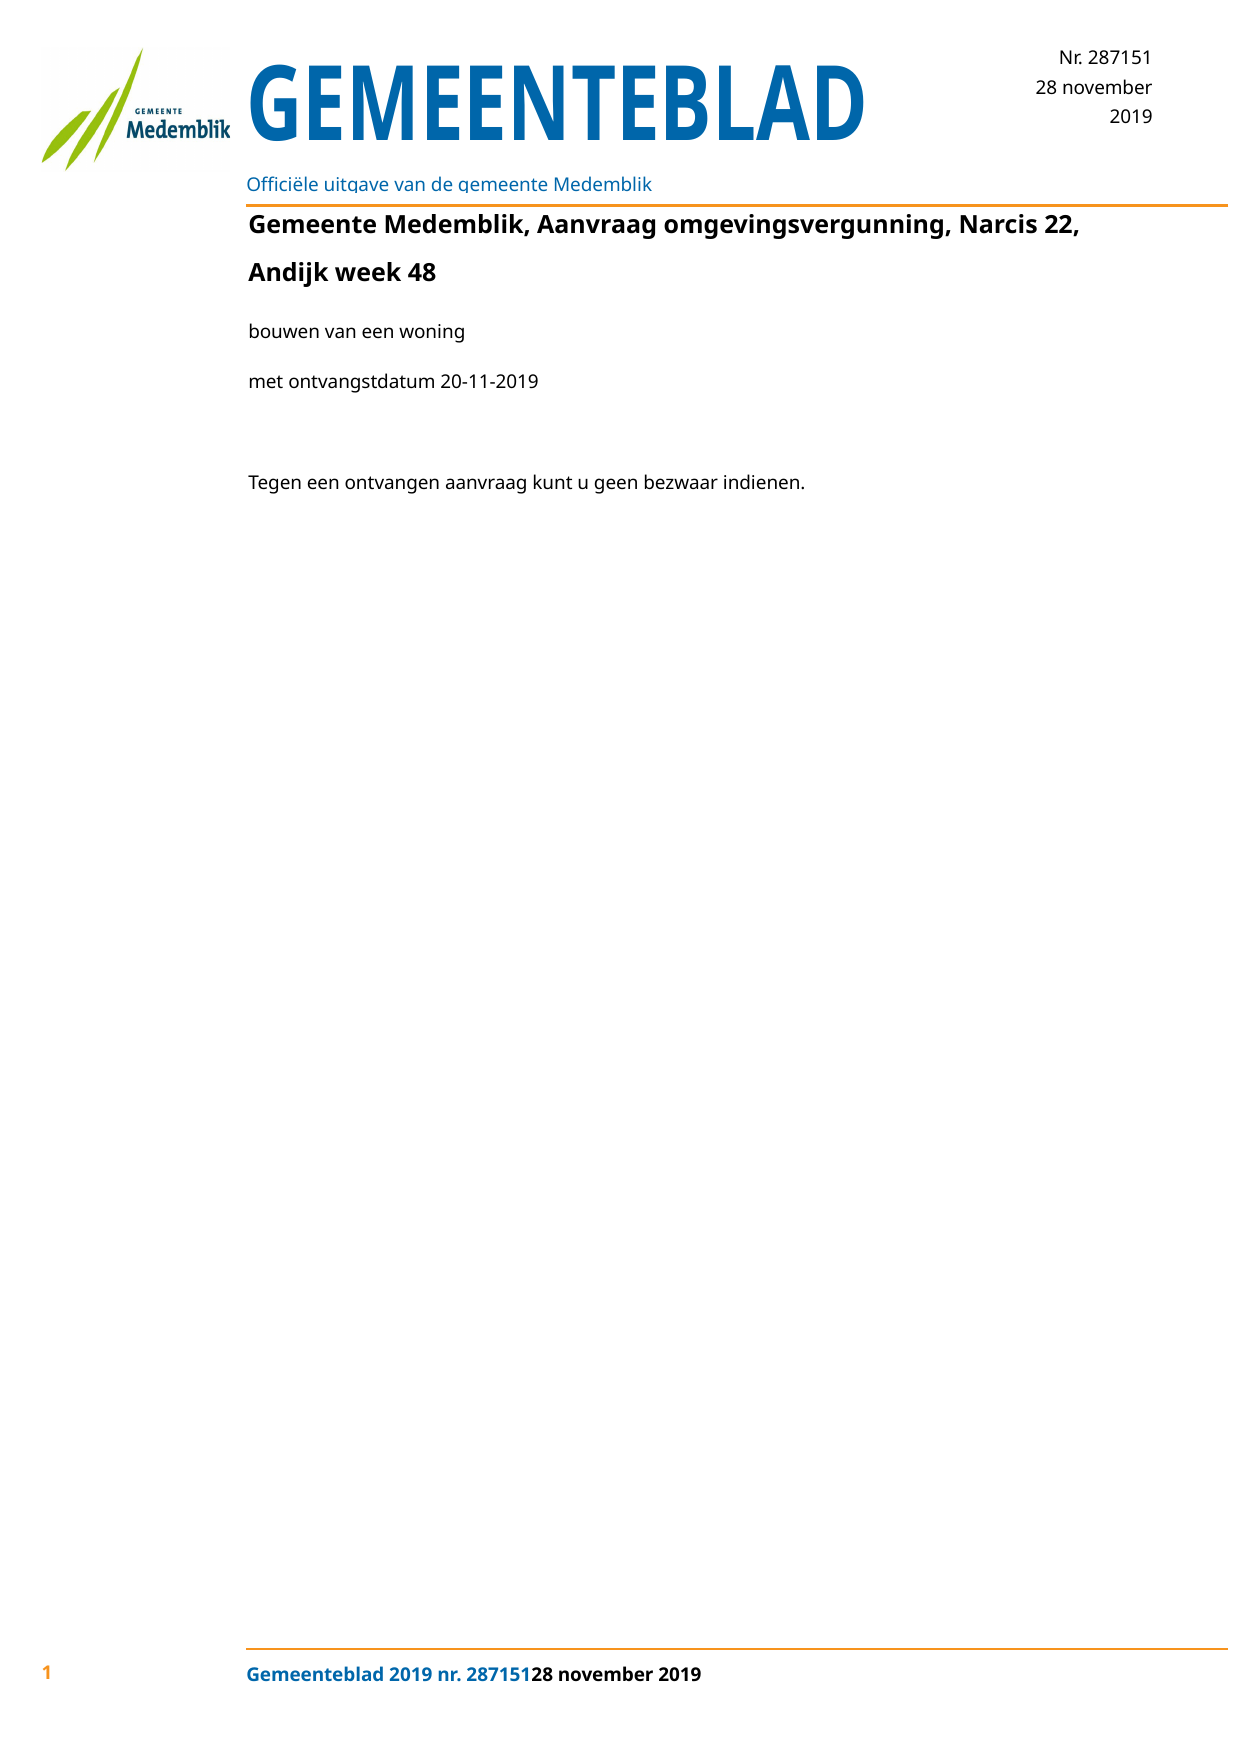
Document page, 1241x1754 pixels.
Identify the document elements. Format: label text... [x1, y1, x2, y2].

picture [41, 47, 231, 172]
text Tegen een ontvangen aanvraag kunt u geen bezwaar indienen. [248, 469, 1152, 495]
text met ontvangstdatum 20-11-2019 [248, 368, 1152, 394]
text bouwen van een woning [248, 318, 1152, 344]
text Gemeente Medemblik, Aanvraag omgevingsvergunning, Narcis 22, Andijk week 48 [248, 207, 1152, 288]
